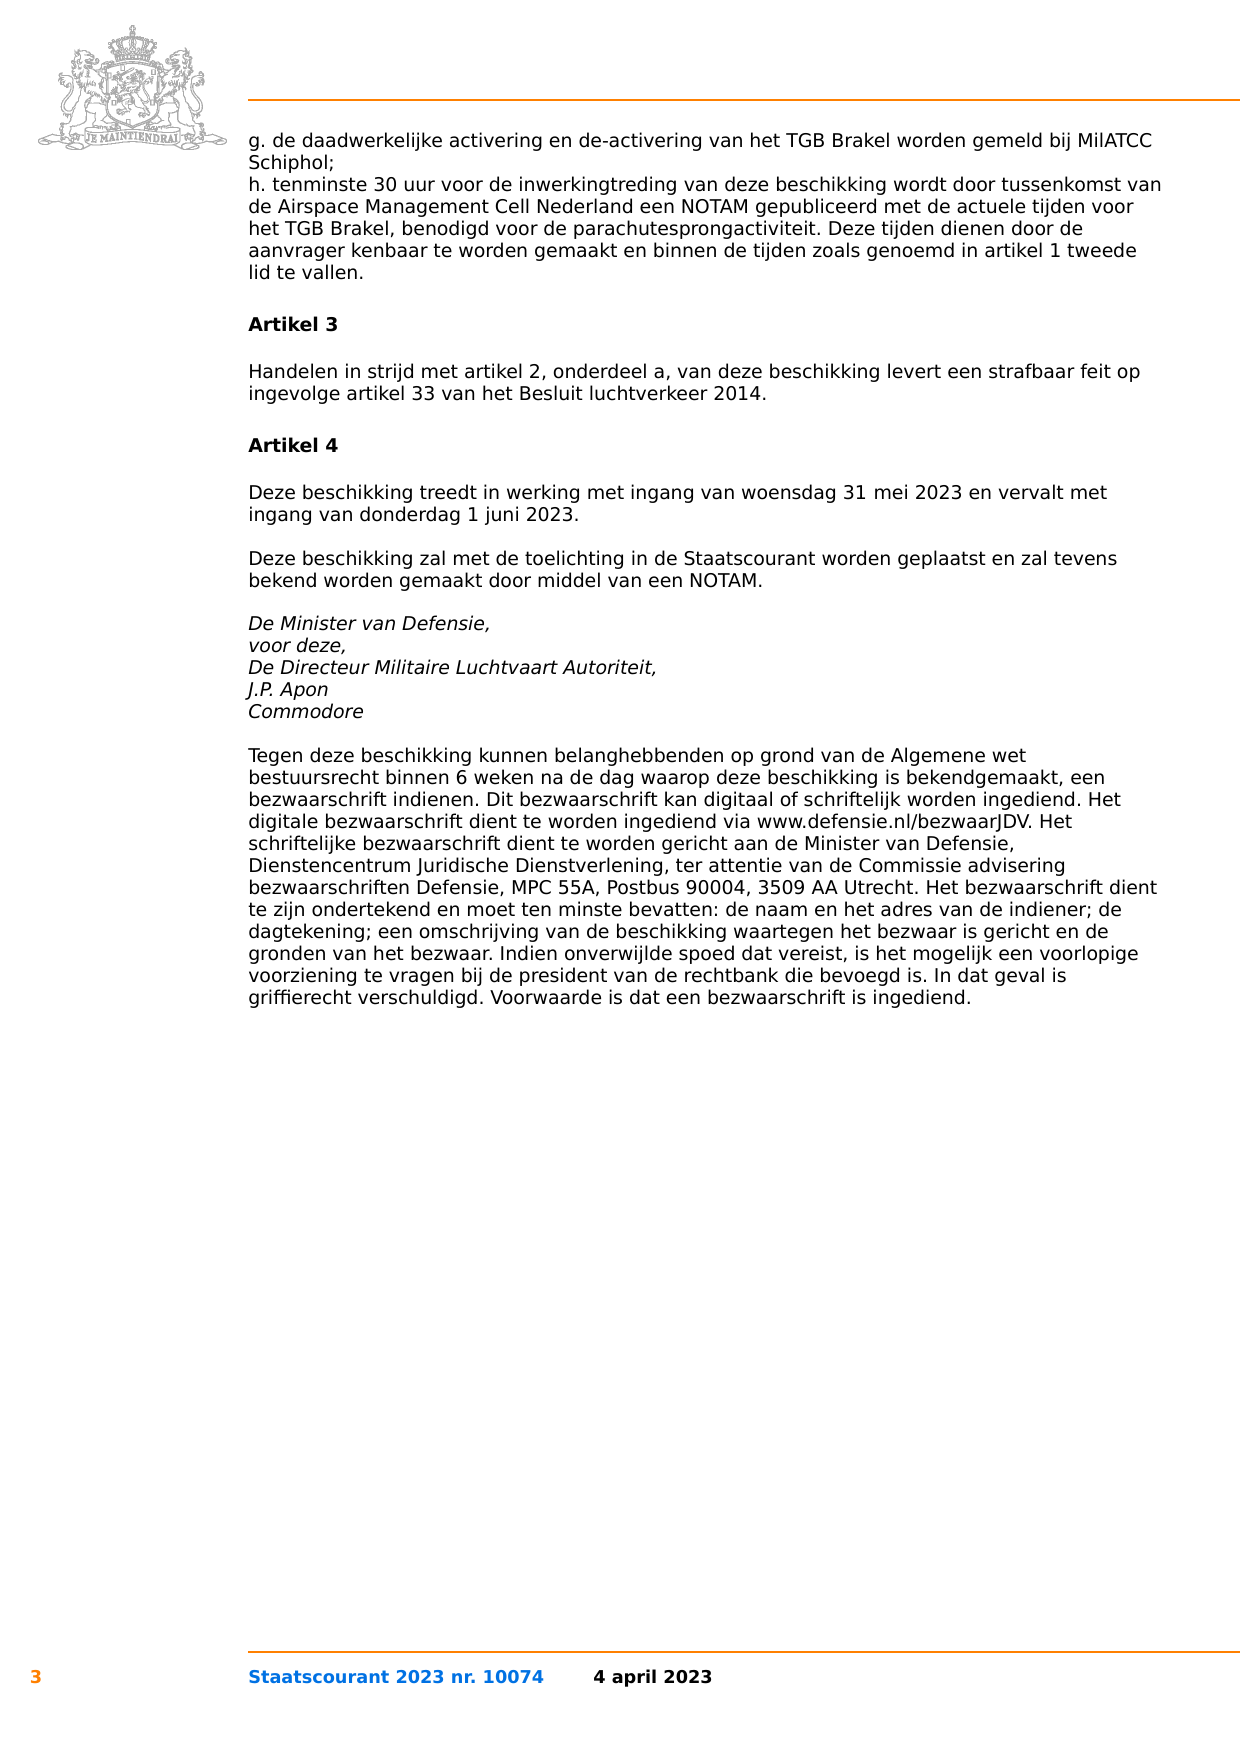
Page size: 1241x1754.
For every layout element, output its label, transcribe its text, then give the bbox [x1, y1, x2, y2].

text g. de daadwerkelijke activering en de-activering van het TGB Brakel worden gemeld bij MilATCC Schiphol; [248, 130, 1163, 174]
text Handelen in strijd met artikel 2, onderdeel a, van deze beschikking levert een strafbaar feit op ingevolge artikel 33 van het Besluit luchtverkeer 2014. [248, 361, 1163, 405]
subtitle Artikel 3 [248, 314, 1163, 336]
text Deze beschikking zal met de toelichting in de Staatscourant worden geplaatst en zal tevens bekend worden gemaakt door middel van een NOTAM. [248, 547, 1163, 591]
text h. tenminste 30 uur voor de inwerkingtreding van deze beschikking wordt door tussenkomst van de Airspace Management Cell Nederland een NOTAM gepubliceerd met de actuele tijden voor het TGB Brakel, benodigd voor de parachutesprongactiviteit. Deze tijden dienen door de aanvrager kenbaar te worden gemaakt en binnen de tijden zoals genoemd in artikel 1 tweede lid te vallen. [248, 174, 1163, 284]
subtitle Artikel 4 [248, 435, 1163, 457]
text De Minister van Defensie, voor deze, De Directeur Militaire Luchtvaart Autoriteit, J.P. Apon Commodore [248, 613, 1163, 723]
picture [38, 25, 227, 150]
text Tegen deze beschikking kunnen belanghebbenden op grond van de Algemene wet bestuursrecht binnen 6 weken na de dag waarop deze beschikking is bekendgemaakt, een bezwaarschrift indienen. Dit bezwaarschrift kan digitaal of schriftelijk worden ingediend. Het digitale bezwaarschrift dient te worden ingediend via www.defensie.nl/bezwaarJDV. Het schriftelijke bezwaarschrift dient te worden gericht aan de Minister van Defensie, Dienstencentrum Juridische Dienstverlening, ter attentie van de Commissie advisering bezwaarschriften Defensie, MPC 55A, Postbus 90004, 3509 AA Utrecht. Het bezwaarschrift dient te zijn ondertekend en moet ten minste bevatten: de naam en het adres van de indiener; de dagtekening; een omschrijving van de beschikking waartegen het bezwaar is gericht en de gronden van het bezwaar. Indien onverwijlde spoed dat vereist, is het mogelijk een voorlopige voorziening te vragen bij de president van de rechtbank die bevoegd is. In dat geval is griffierecht verschuldigd. Voorwaarde is dat een bezwaarschrift is ingediend. [248, 745, 1163, 1009]
text Deze beschikking treedt in werking met ingang van woensdag 31 mei 2023 en vervalt met ingang van donderdag 1 juni 2023. [248, 482, 1163, 526]
